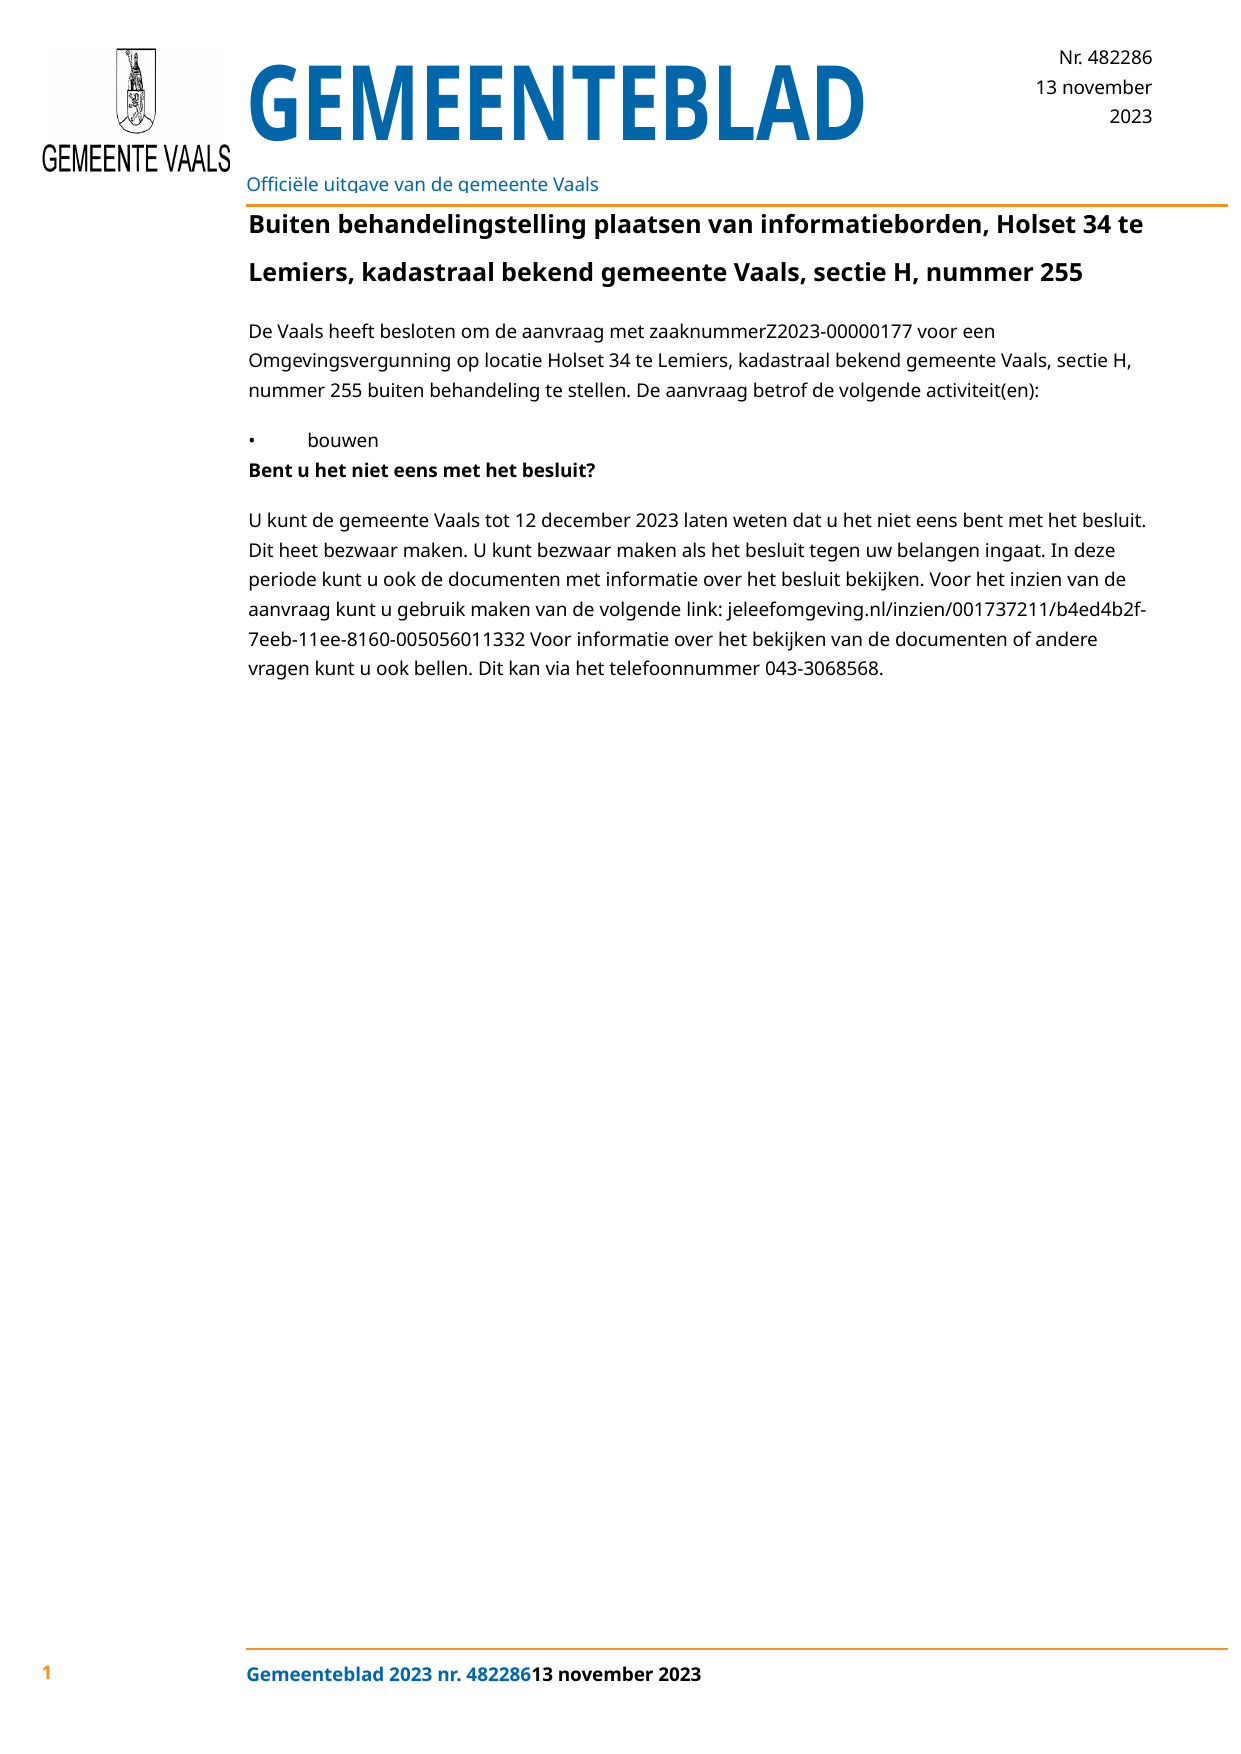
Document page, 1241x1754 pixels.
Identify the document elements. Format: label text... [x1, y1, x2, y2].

text Buiten behandelingstelling plaatsen van informatieborden, Holset 34 te Lemiers, kadastraal bekend gemeente Vaals, sectie H, nummer 255 [248, 207, 1152, 288]
text U kunt de gemeente Vaals tot 12 december 2023 laten weten dat u het niet eens bent met het besluit. Dit heet bezwaar maken. U kunt bezwaar maken als het besluit tegen uw belangen ingaat. In deze periode kunt u ook de documenten met informatie over het besluit bekijken. Voor het inzien van de aanvraag kunt u gebruik maken van de volgende link: jeleefomgeving.nl/inzien/001737211/b4ed4b2f-7eeb-11ee-8160-005056011332 Voor informatie over het bekijken van de documenten of andere vragen kunt u ook bellen. Dit kan via het telefoonnummer 043-3068568. [248, 507, 1152, 681]
text De Vaals heeft besloten om de aanvraag met zaaknummerZ2023-00000177 voor een Omgevingsvergunning op locatie Holset 34 te Lemiers, kadastraal bekend gemeente Vaals, sectie H, nummer 255 buiten behandeling te stellen. De aanvraag betrof de volgende activiteit(en): [248, 318, 1152, 403]
text Bent u het niet eens met het besluit? [248, 457, 1152, 483]
picture [41, 47, 231, 172]
list bouwen [248, 427, 1152, 453]
